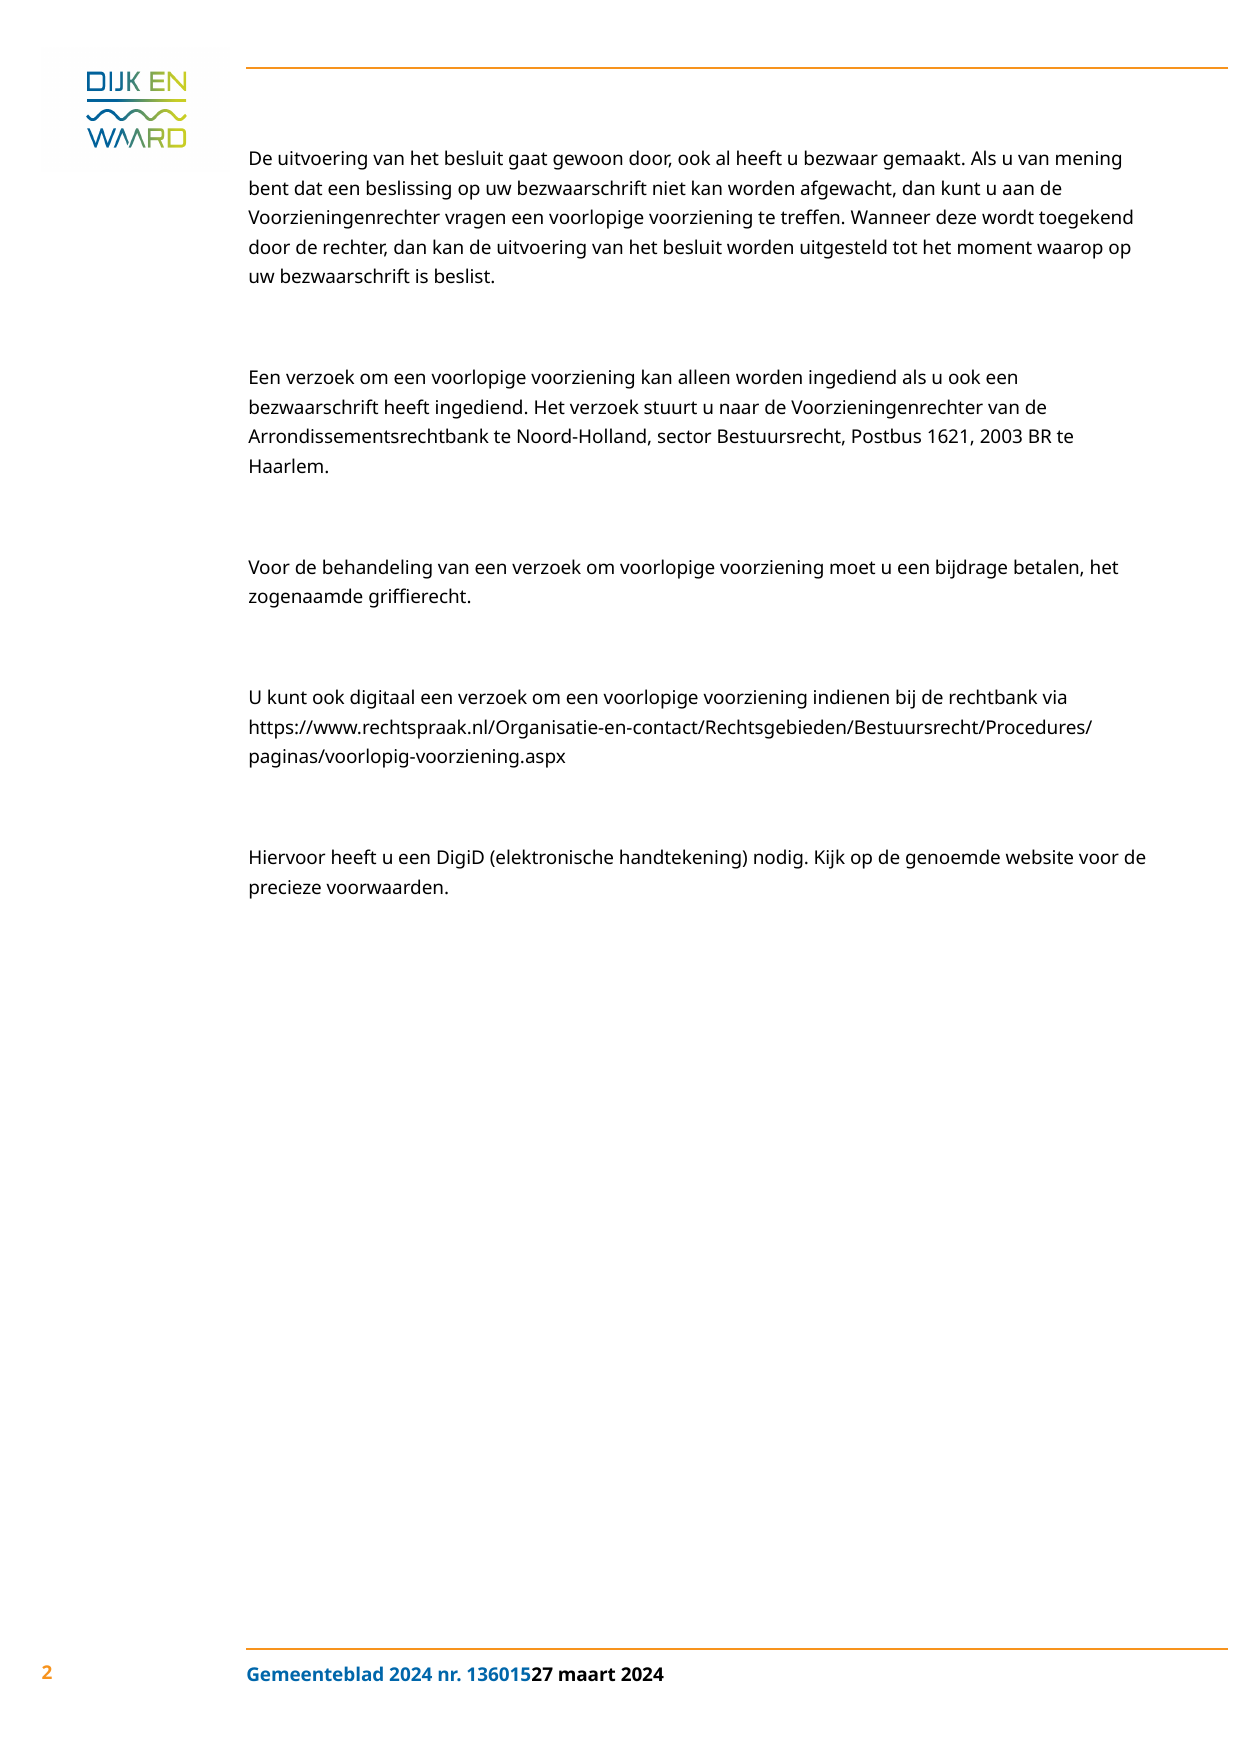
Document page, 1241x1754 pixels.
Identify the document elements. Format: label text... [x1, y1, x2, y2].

text U kunt ook digitaal een verzoek om een voorlopige voorziening indienen bij de rechtbank via https://www.rechtspraak.nl/Organisatie-en-contact/Rechtsgebieden/Bestuursrecht/Procedures/paginas/voorlopig-voorziening.aspx [248, 684, 1152, 769]
picture [41, 47, 231, 172]
text De uitvoering van het besluit gaat gewoon door, ook al heeft u bezwaar gemaakt. Als u van mening bent dat een beslissing op uw bezwaarschrift niet kan worden afgewacht, dan kunt u aan de Voorzieningenrechter vragen een voorlopige voorziening te treffen. Wanneer deze wordt toegekend door de rechter, dan kan de uitvoering van het besluit worden uitgesteld tot het moment waarop op uw bezwaarschrift is beslist. [248, 145, 1152, 289]
text Voor de behandeling van een verzoek om voorlopige voorziening moet u een bijdrage betalen, het zogenaamde griffierecht. [248, 554, 1152, 609]
text Een verzoek om een voorlopige voorziening kan alleen worden ingediend als u ook een bezwaarschrift heeft ingediend. Het verzoek stuurt u naar de Voorzieningenrechter van de Arrondissementsrechtbank te Noord-Holland, sector Bestuursrecht, Postbus 1621, 2003 BR te Haarlem. [248, 364, 1152, 479]
text Hiervoor heeft u een DigiD (elektronische handtekening) nodig. Kijk op de genoemde website voor de precieze voorwaarden. [248, 844, 1152, 900]
